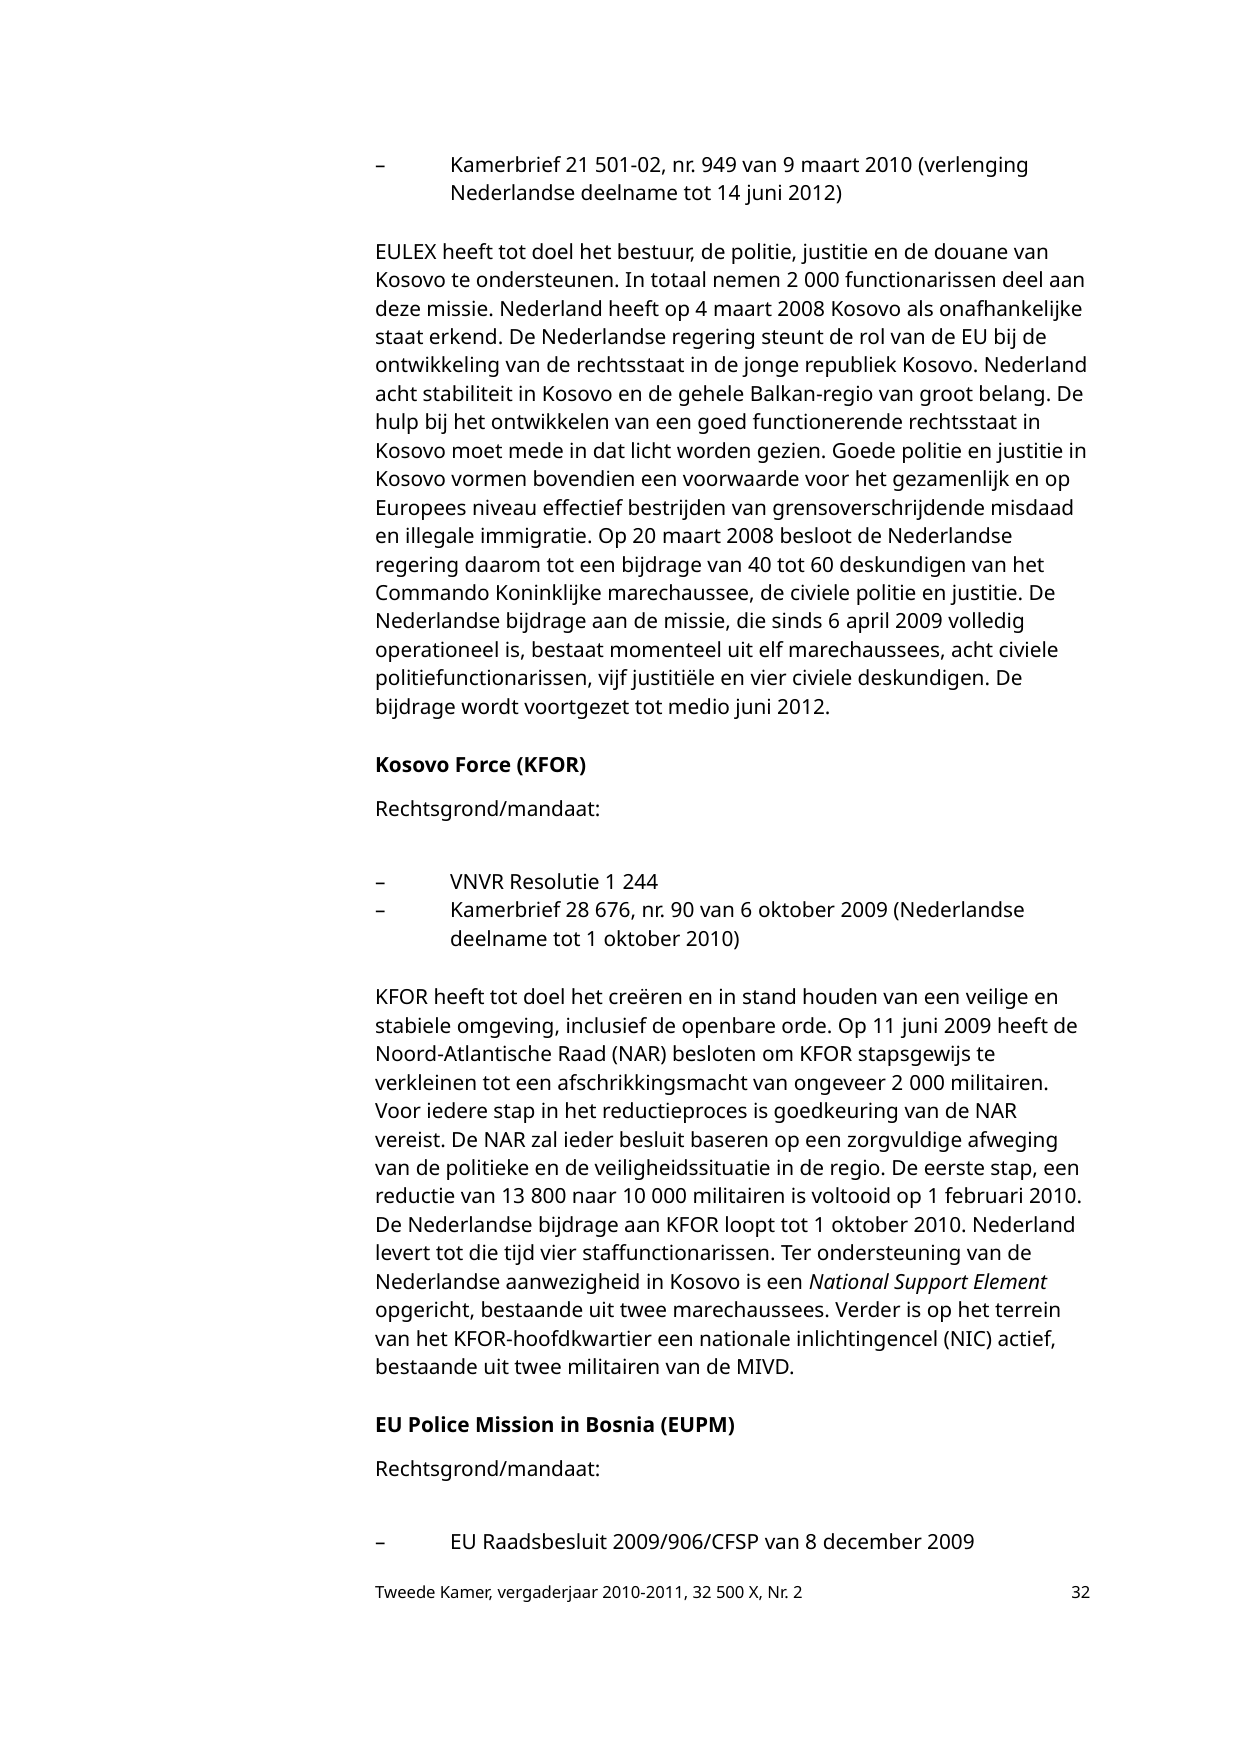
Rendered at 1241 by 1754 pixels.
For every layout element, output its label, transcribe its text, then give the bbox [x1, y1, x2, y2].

text EULEX heeft tot doel het bestuur, de politie, justitie en de douane van Kosovo te ondersteunen. In totaal nemen 2 000 functionarissen deel aan deze missie. Nederland heeft op 4 maart 2008 Kosovo als onafhankelijke staat erkend. De Nederlandse regering steunt de rol van de EU bij de ontwikkeling van de rechtsstaat in de jonge republiek Kosovo. Nederland acht stabiliteit in Kosovo en de gehele Balkan-regio van groot belang. De hulp bij het ontwikkelen van een goed functionerende rechtsstaat in Kosovo moet mede in dat licht worden gezien. Goede politie en justitie in Kosovo vormen bovendien een voorwaarde voor het gezamenlijk en op Europees niveau effectief bestrijden van grensoverschrijdende misdaad en illegale immigratie. Op 20 maart 2008 besloot de Nederlandse regering daarom tot een bijdrage van 40 tot 60 deskundigen van het Commando Koninklijke marechaussee, de civiele politie en justitie. De Nederlandse bijdrage aan de missie, die sinds 6 april 2009 volledig operationeel is, bestaat momenteel uit elf marechaussees, acht civiele politiefunctionarissen, vijf justitiële en vier civiele deskundigen. De bijdrage wordt voortgezet tot medio juni 2012. [375, 237, 1090, 720]
list Kamerbrief 28 676, nr. 90 van 6 oktober 2009 (Nederlandse deelname tot 1 oktober 2010) [375, 896, 1090, 952]
text Kosovo Force (KFOR) [375, 750, 1090, 779]
text EU Police Mission in Bosnia (EUPM) [375, 1411, 1090, 1439]
list VNVR Resolutie 1 244 [375, 867, 1090, 896]
list Kamerbrief 21 501-02, nr. 949 van 9 maart 2010 (verlenging Nederlandse deelname tot 14 juni 2012) [375, 150, 1090, 207]
list EU Raadsbesluit 2009/906/CFSP van 8 december 2009 [375, 1527, 1090, 1556]
text Rechtsgrond/mandaat: [375, 1454, 1090, 1482]
text Rechtsgrond/mandaat: [375, 794, 1090, 822]
text KFOR heeft tot doel het creëren en in stand houden van een veilige en stabiele omgeving, inclusief de openbare orde. Op 11 juni 2009 heeft de Noord-Atlantische Raad (NAR) besloten om KFOR stapsgewijs te verkleinen tot een afschrikkingsmacht van ongeveer 2 000 militairen. Voor iedere stap in het reductieproces is goedkeuring van de NAR vereist. De NAR zal ieder besluit baseren op een zorgvuldige afweging van de politieke en de veiligheidssituatie in de regio. De eerste stap, een reductie van 13 800 naar 10 000 militairen is voltooid op 1 februari 2010. De Nederlandse bijdrage aan KFOR loopt tot 1 oktober 2010. Nederland levert tot die tijd vier staffunctionarissen. Ter ondersteuning van de Nederlandse aanwezigheid in Kosovo is een National Support Element opgericht, bestaande uit twee marechaussees. Verder is op het terrein van het KFOR-hoofdkwartier een nationale inlichtingencel (NIC) actief, bestaande uit twee militairen van de MIVD. [375, 982, 1090, 1381]
